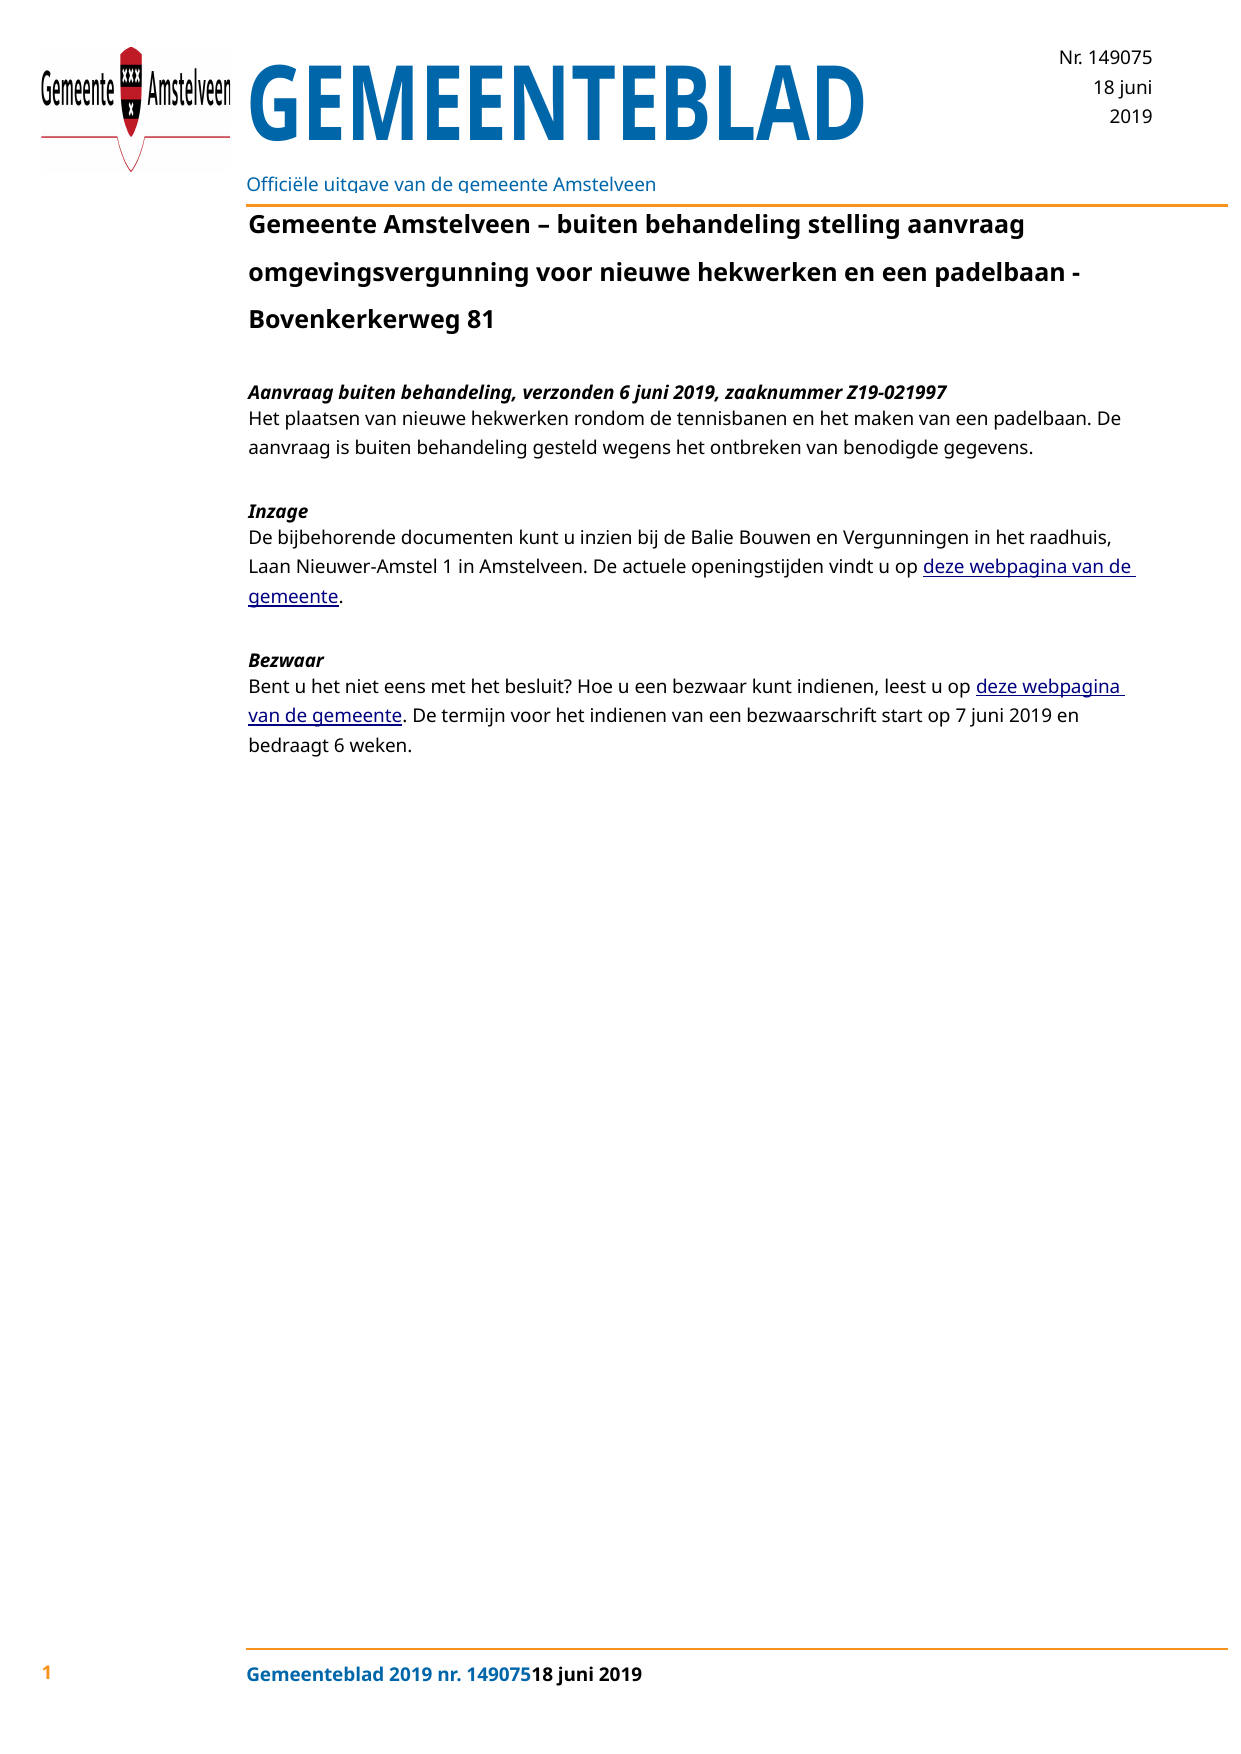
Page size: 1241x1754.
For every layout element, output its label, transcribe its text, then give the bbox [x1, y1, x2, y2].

text Inzage [248, 498, 1152, 524]
text Gemeente Amstelveen – buiten behandeling stelling aanvraag omgevingsvergunning voor nieuwe hekwerken en een padelbaan - Bovenkerkerweg 81 [248, 207, 1152, 336]
text Bent u het niet eens met het besluit? Hoe u een bezwaar kunt indienen, leest u op deze webpagina van de gemeente. De termijn voor het indienen van een bezwaarschrift start op 7 juni 2019 en bedraagt 6 weken. [248, 673, 1152, 758]
text Bezwaar [248, 647, 1152, 673]
text De bijbehorende documenten kunt u inzien bij de Balie Bouwen en Vergunningen in het raadhuis, Laan Nieuwer-Amstel 1 in Amstelveen. De actuele openingstijden vindt u op deze webpagina van de gemeente. [248, 524, 1152, 609]
text Het plaatsen van nieuwe hekwerken rondom de tennisbanen en het maken van een padelbaan. De aanvraag is buiten behandeling gesteld wegens het ontbreken van benodigde gegevens. [248, 405, 1152, 460]
picture [41, 47, 231, 172]
text Aanvraag buiten behandeling, verzonden 6 juni 2019, zaaknummer Z19-021997 [248, 379, 1152, 405]
